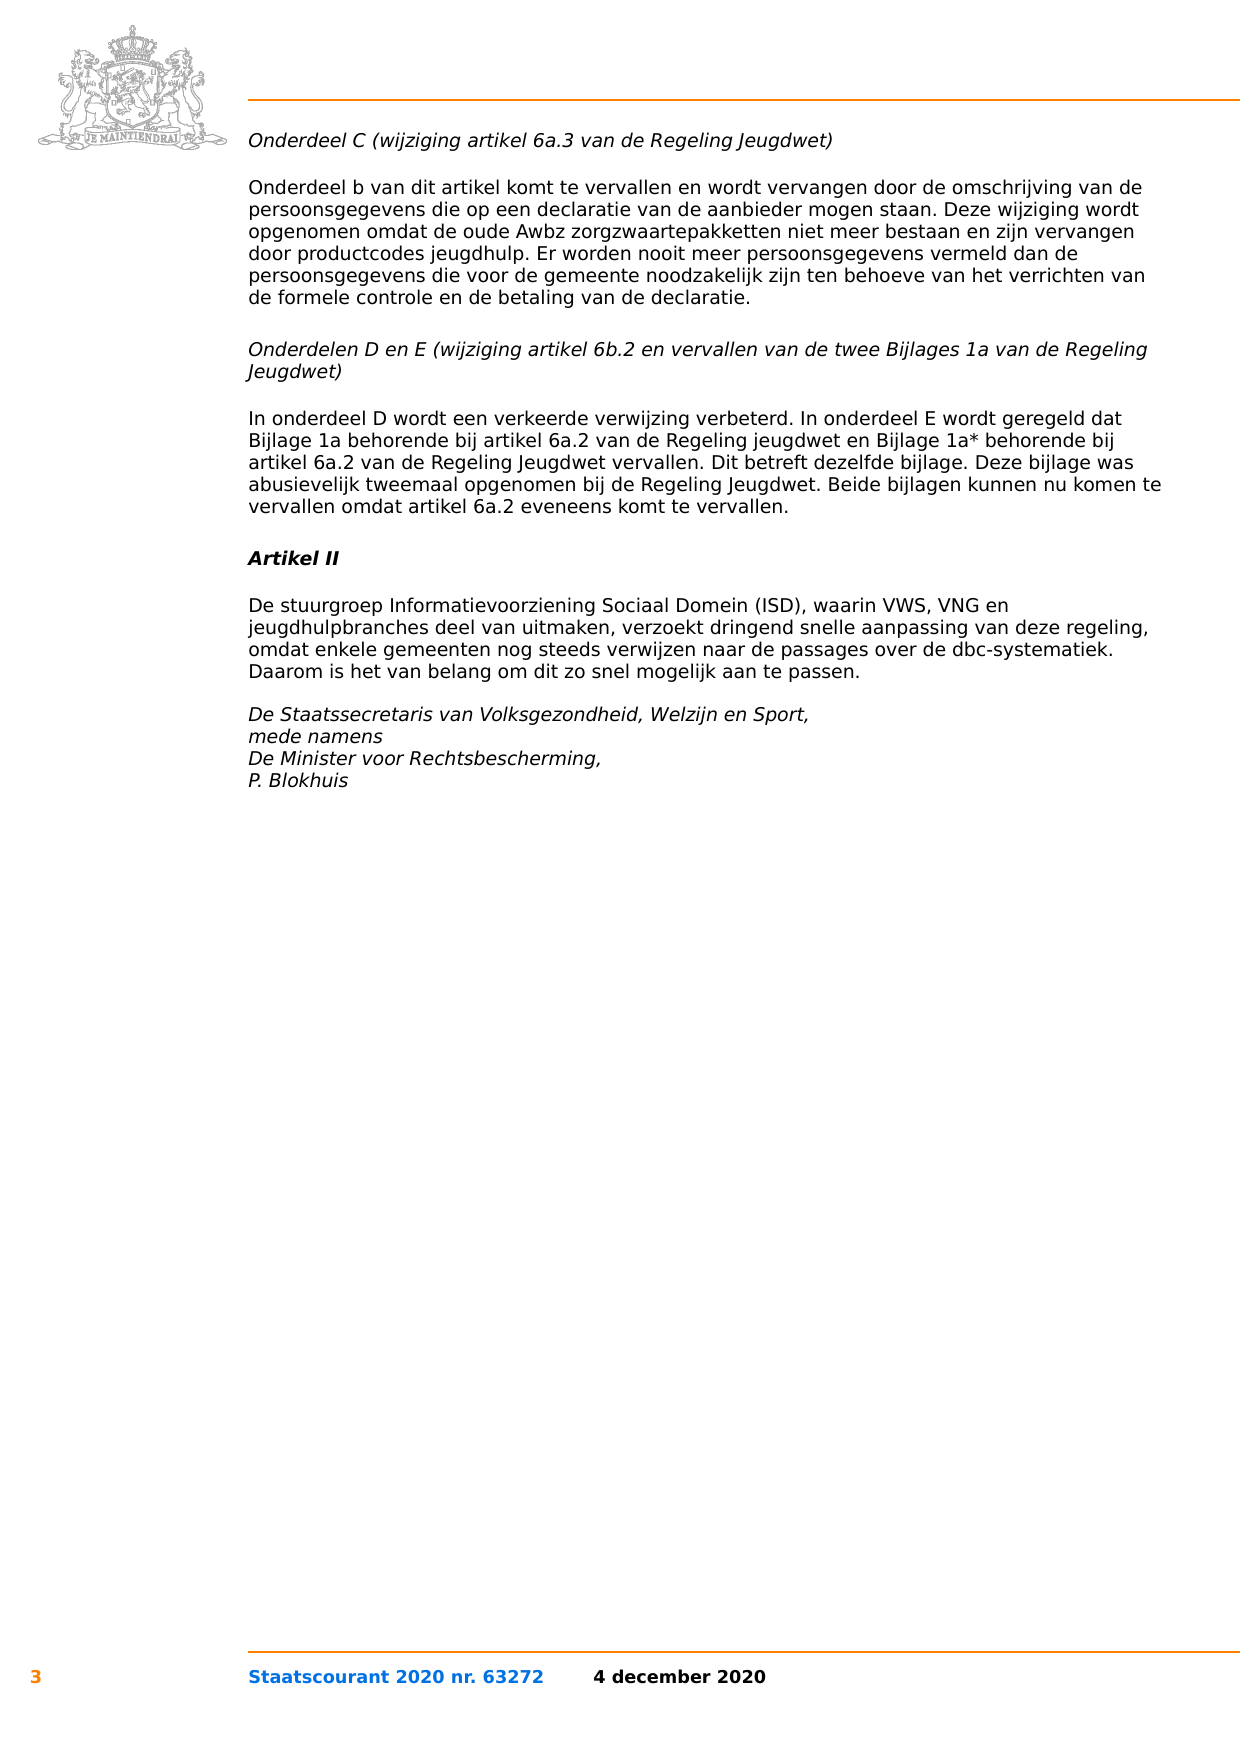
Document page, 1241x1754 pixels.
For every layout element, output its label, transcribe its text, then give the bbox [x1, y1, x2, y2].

text In onderdeel D wordt een verkeerde verwijzing verbeterd. In onderdeel E wordt geregeld dat Bijlage 1a behorende bij artikel 6a.2 van de Regeling jeugdwet en Bijlage 1a* behorende bij artikel 6a.2 van de Regeling Jeugdwet vervallen. Dit betreft dezelfde bijlage. Deze bijlage was abusievelijk tweemaal opgenomen bij de Regeling Jeugdwet. Beide bijlagen kunnen nu komen te vervallen omdat artikel 6a.2 eveneens komt te vervallen. [248, 408, 1163, 518]
subtitle Artikel II [248, 548, 1163, 569]
subtitle Onderdeel C (wijziging artikel 6a.3 van de Regeling Jeugdwet) [248, 130, 1163, 152]
picture [38, 25, 227, 150]
text Onderdeel b van dit artikel komt te vervallen en wordt vervangen door de omschrijving van de persoonsgegevens die op een declaratie van de aanbieder mogen staan. Deze wijziging wordt opgenomen omdat de oude Awbz zorgzwaartepakketten niet meer bestaan en zijn vervangen door productcodes jeugdhulp. Er worden nooit meer persoonsgegevens vermeld dan de persoonsgegevens die voor de gemeente noodzakelijk zijn ten behoeve van het verrichten van de formele controle en de betaling van de declaratie. [248, 177, 1163, 309]
text De stuurgroep Informatievoorziening Sociaal Domein (ISD), waarin VWS, VNG en jeugdhulpbranches deel van uitmaken, verzoekt dringend snelle aanpassing van deze regeling, omdat enkele gemeenten nog steeds verwijzen naar de passages over de dbc-systematiek. Daarom is het van belang om dit zo snel mogelijk aan te passen. [248, 594, 1163, 682]
text De Staatssecretaris van Volksgezondheid, Welzijn en Sport, mede namens De Minister voor Rechtsbescherming, P. Blokhuis [248, 704, 1163, 792]
subtitle Onderdelen D en E (wijziging artikel 6b.2 en vervallen van de twee Bijlages 1a van de Regeling Jeugdwet) [248, 339, 1163, 383]
